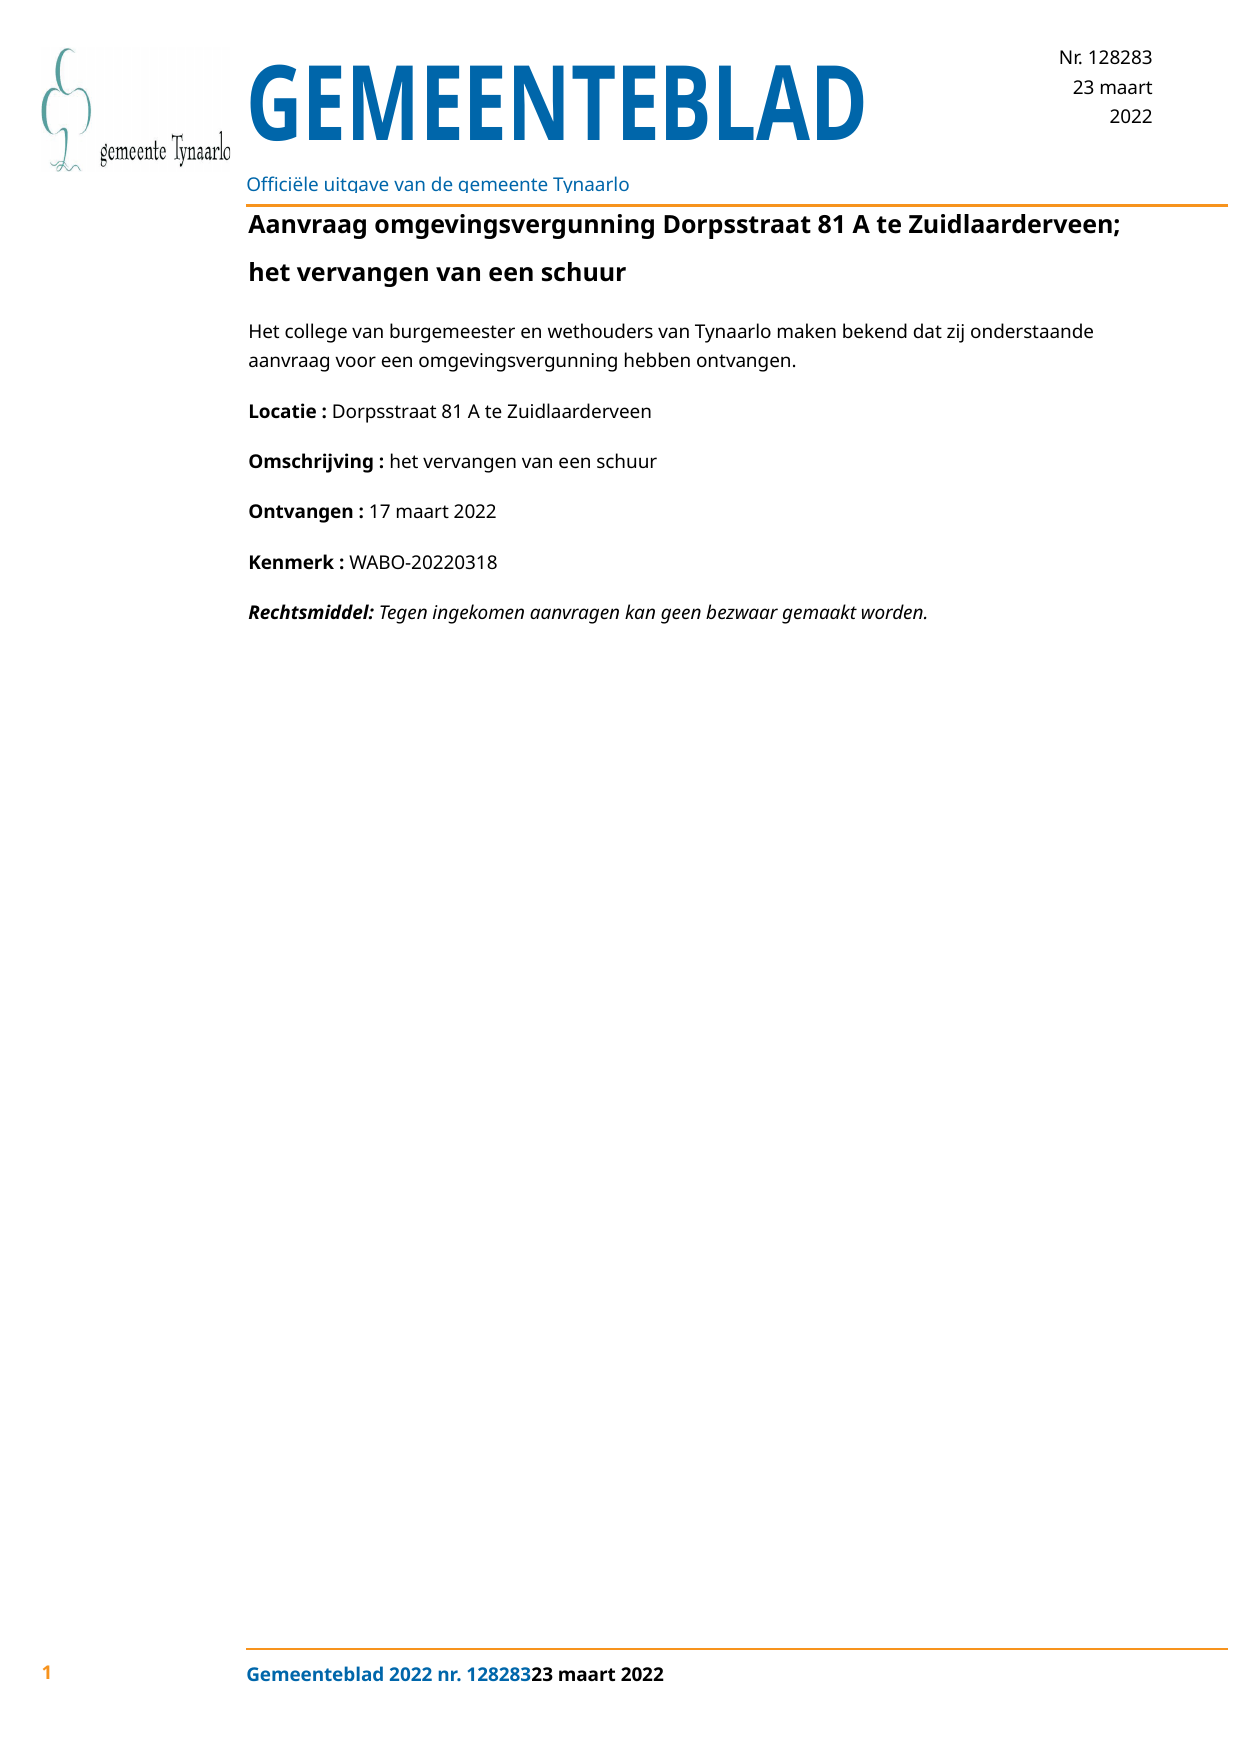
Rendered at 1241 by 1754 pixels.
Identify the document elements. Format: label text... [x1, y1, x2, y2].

text Het college van burgemeester en wethouders van Tynaarlo maken bekend dat zij onderstaande aanvraag voor een omgevingsvergunning hebben ontvangen. [248, 318, 1152, 373]
text Ontvangen : 17 maart 2022 [248, 499, 1152, 524]
text Rechtsmiddel: Tegen ingekomen aanvragen kan geen bezwaar gemaakt worden. [248, 599, 1152, 625]
text Aanvraag omgevingsvergunning Dorpsstraat 81 A te Zuidlaarderveen; het vervangen van een schuur [248, 207, 1152, 288]
picture [41, 47, 231, 172]
text Omschrijving : het vervangen van een schuur [248, 448, 1152, 474]
text Kenmerk : WABO-20220318 [248, 549, 1152, 575]
text Locatie : Dorpsstraat 81 A te Zuidlaarderveen [248, 398, 1152, 424]
